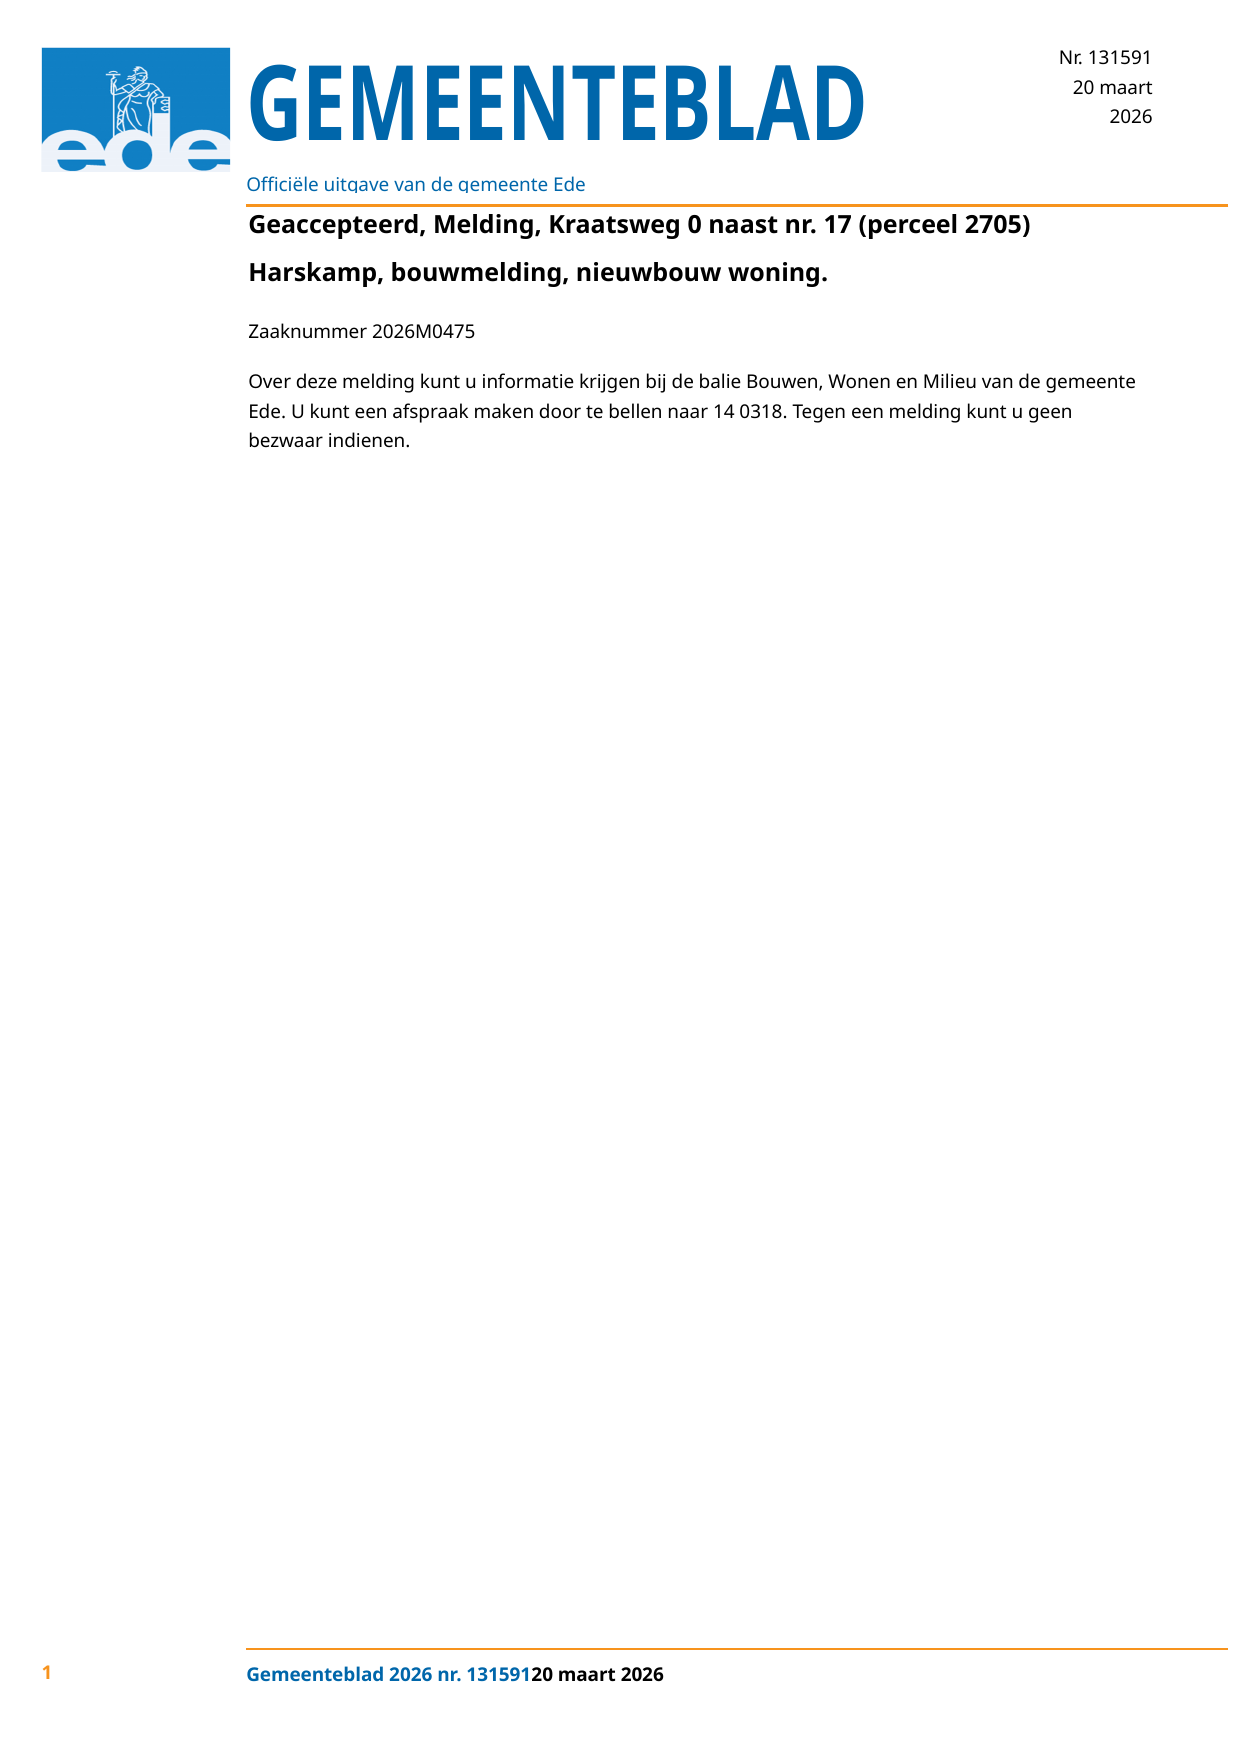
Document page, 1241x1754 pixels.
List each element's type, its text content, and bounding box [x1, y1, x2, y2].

text Zaaknummer 2026M0475 [248, 318, 1152, 344]
text Geaccepteerd, Melding, Kraatsweg 0 naast nr. 17 (perceel 2705) Harskamp, bouwmelding, nieuwbouw woning. [248, 207, 1152, 288]
text Over deze melding kunt u informatie krijgen bij de balie Bouwen, Wonen en Milieu van de gemeente Ede. U kunt een afspraak maken door te bellen naar 14 0318. Tegen een melding kunt u geen bezwaar indienen. [248, 368, 1152, 453]
picture [41, 47, 231, 172]
